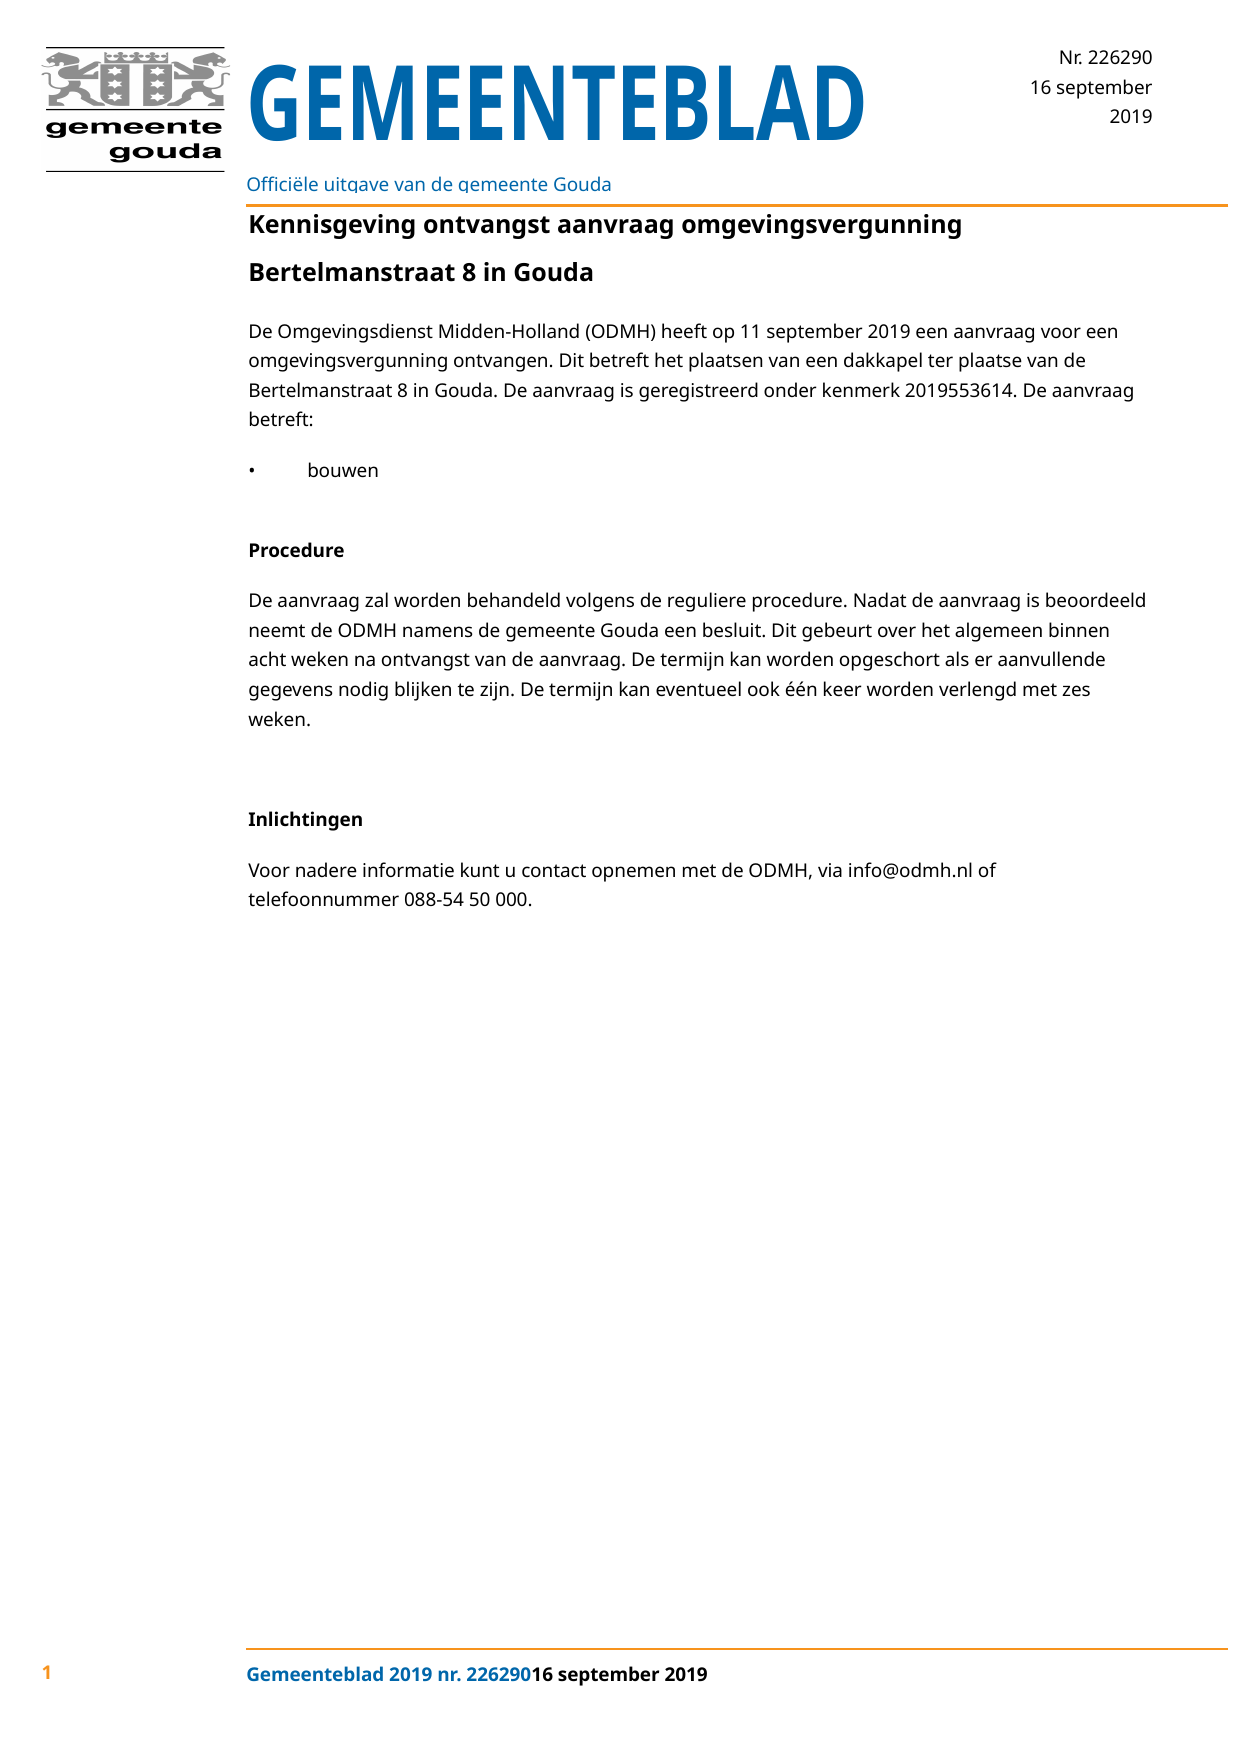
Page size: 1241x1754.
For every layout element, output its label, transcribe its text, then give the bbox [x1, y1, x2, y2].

text Voor nadere informatie kunt u contact opnemen met de ODMH, via info@odmh.nl of telefoonnummer 088-54 50 000. [248, 857, 1152, 912]
text Inlichtingen [248, 807, 1152, 832]
text Kennisgeving ontvangst aanvraag omgevingsvergunning Bertelmanstraat 8 in Gouda [248, 207, 1152, 288]
text De aanvraag zal worden behandeld volgens de reguliere procedure. Nadat de aanvraag is beoordeeld neemt de ODMH namens de gemeente Gouda een besluit. Dit gebeurt over het algemeen binnen acht weken na ontvangst van de aanvraag. De termijn kan worden opgeschort als er aanvullende gegevens nodig blijken te zijn. De termijn kan eventueel ook één keer worden verlengd met zes weken. [248, 587, 1152, 732]
list bouwen [248, 457, 1152, 483]
text De Omgevingsdienst Midden-Holland (ODMH) heeft op 11 september 2019 een aanvraag voor een omgevingsvergunning ontvangen. Dit betreft het plaatsen van een dakkapel ter plaatse van de Bertelmanstraat 8 in Gouda. De aanvraag is geregistreerd onder kenmerk 2019553614. De aanvraag betreft: [248, 318, 1152, 432]
picture [41, 47, 231, 172]
text Procedure [248, 537, 1152, 563]
